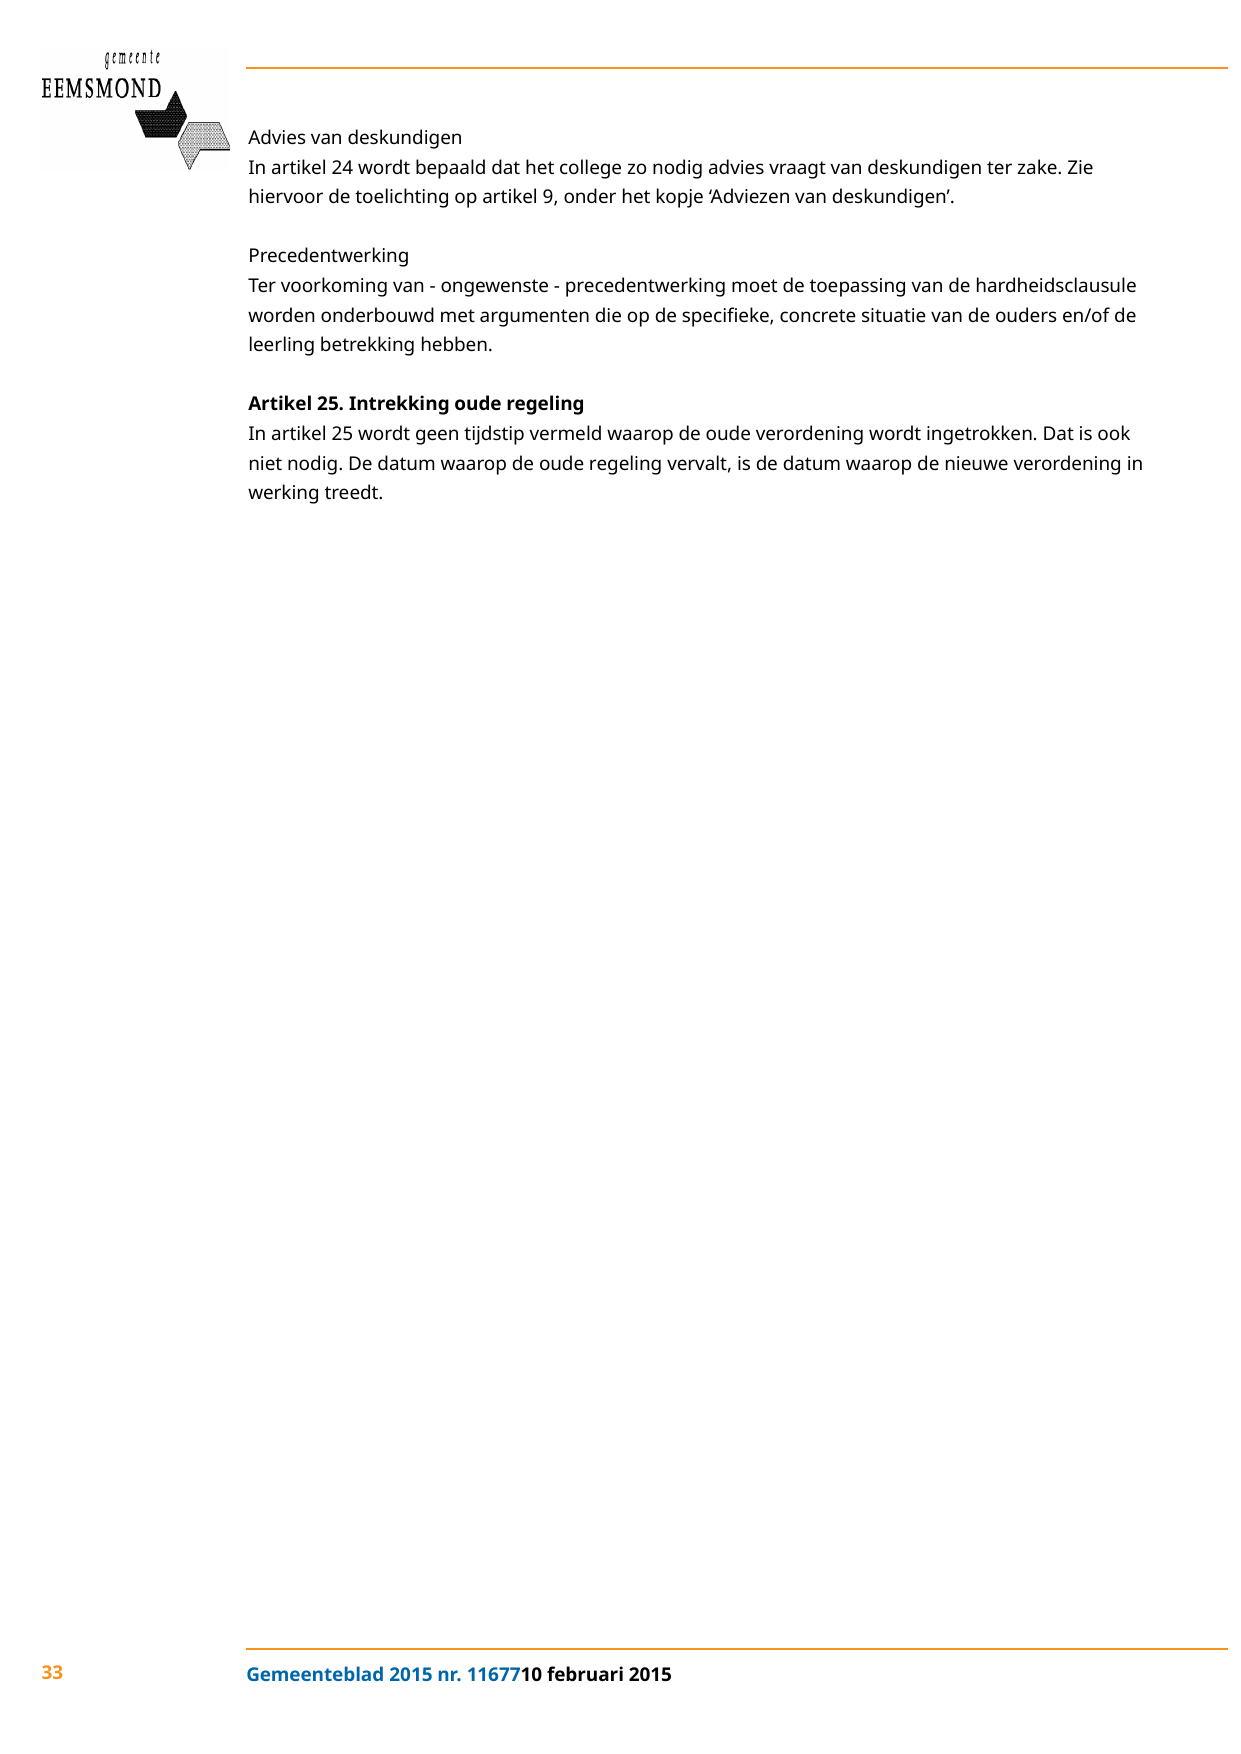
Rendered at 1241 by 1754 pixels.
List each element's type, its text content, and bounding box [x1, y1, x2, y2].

text Ter voorkoming van - ongewenste - precedentwerking moet de toepassing van de hardheidsclausule worden onderbouwd met argumenten die op de specifieke, concrete situatie van de ouders en/of de leerling betrekking hebben. [248, 272, 1152, 357]
picture [41, 47, 231, 172]
text Precedentwerking [248, 243, 1152, 268]
text Artikel 25. Intrekking oude regeling [248, 391, 1152, 416]
text Advies van deskundigen [248, 124, 1152, 150]
text In artikel 25 wordt geen tijdstip vermeld waarop de oude verordening wordt ingetrokken. Dat is ook niet nodig. De datum waarop de oude regeling vervalt, is de datum waarop de nieuwe verordening in werking treedt. [248, 420, 1152, 505]
text In artikel 24 wordt bepaald dat het college zo nodig advies vraagt van deskundigen ter zake. Zie hiervoor de toelichting op artikel 9, onder het kopje ‘Adviezen van deskundigen’. [248, 154, 1152, 209]
